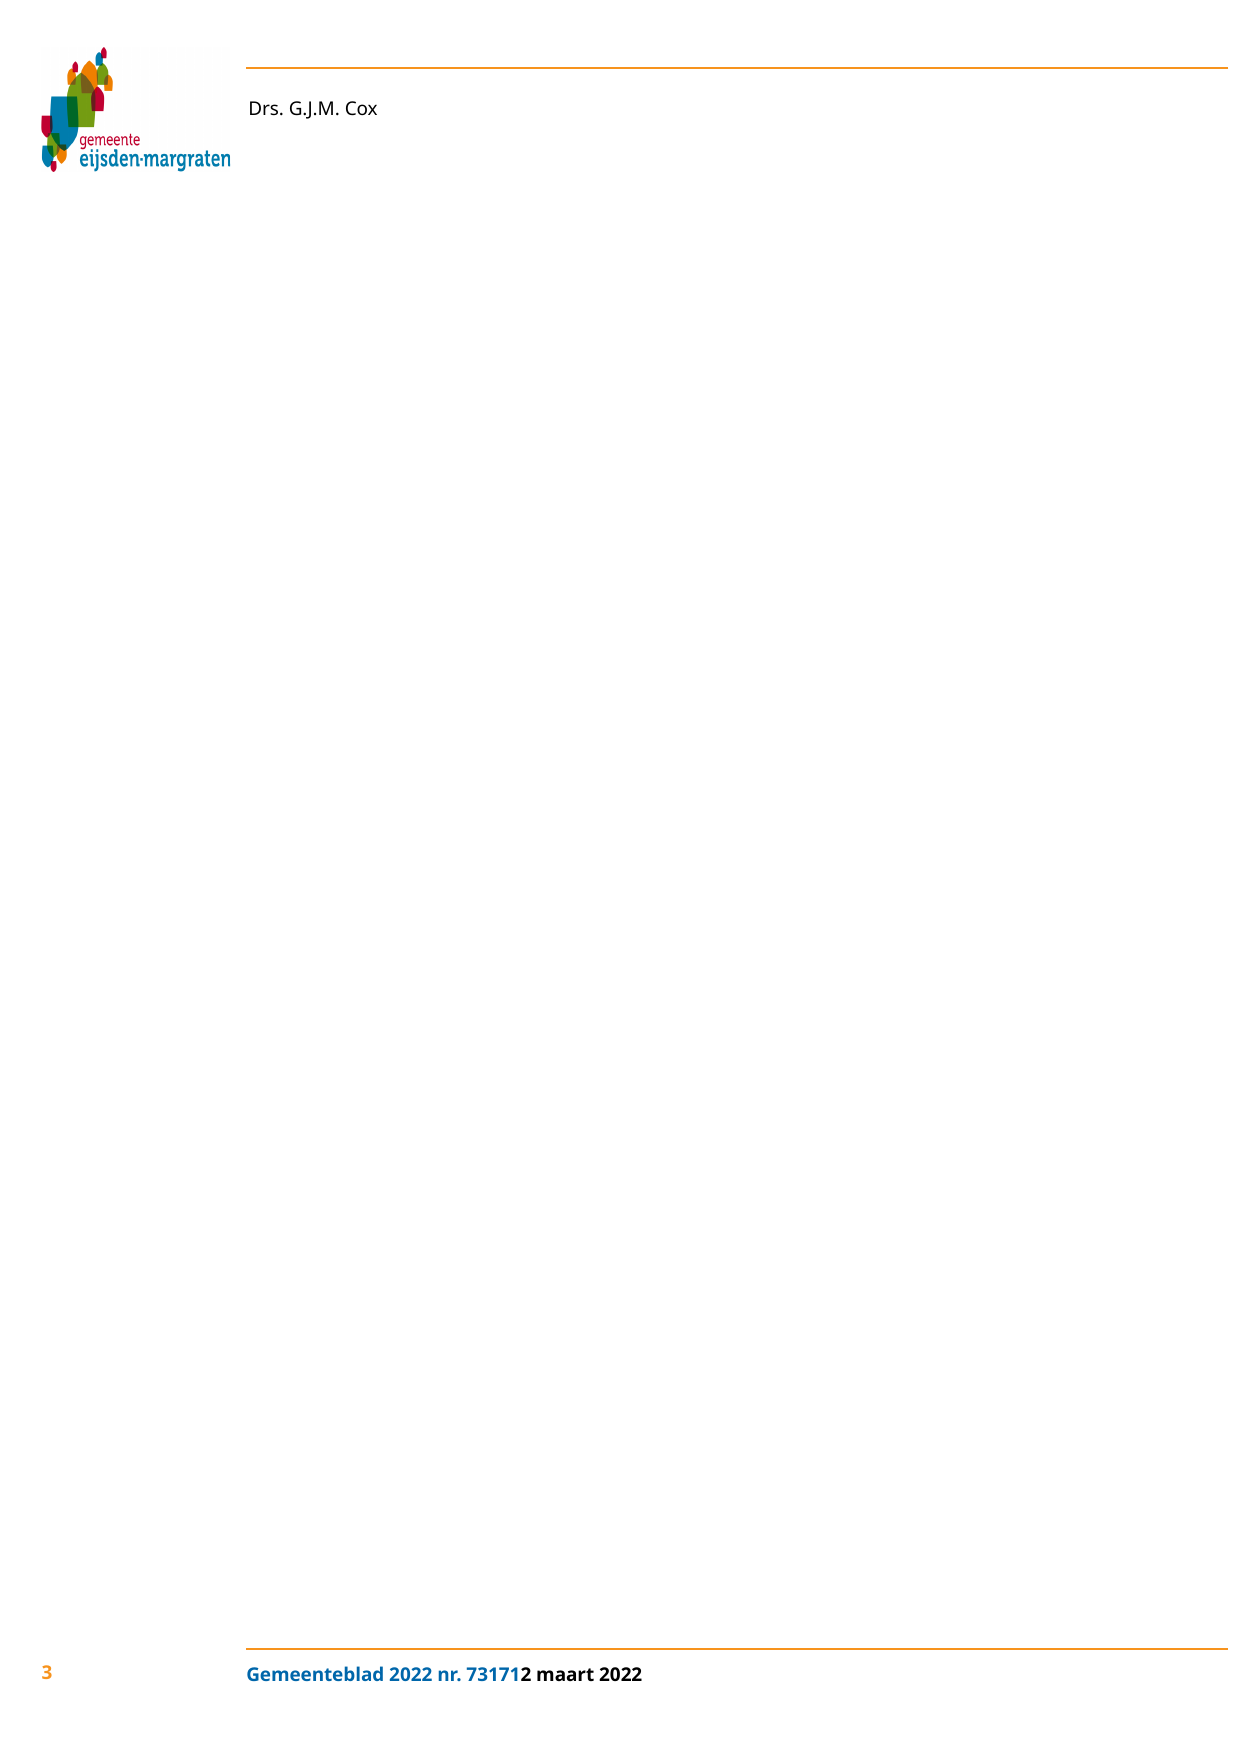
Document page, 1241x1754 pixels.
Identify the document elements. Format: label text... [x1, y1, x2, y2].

picture [41, 47, 231, 172]
text Drs. G.J.M. Cox [248, 95, 1152, 121]
